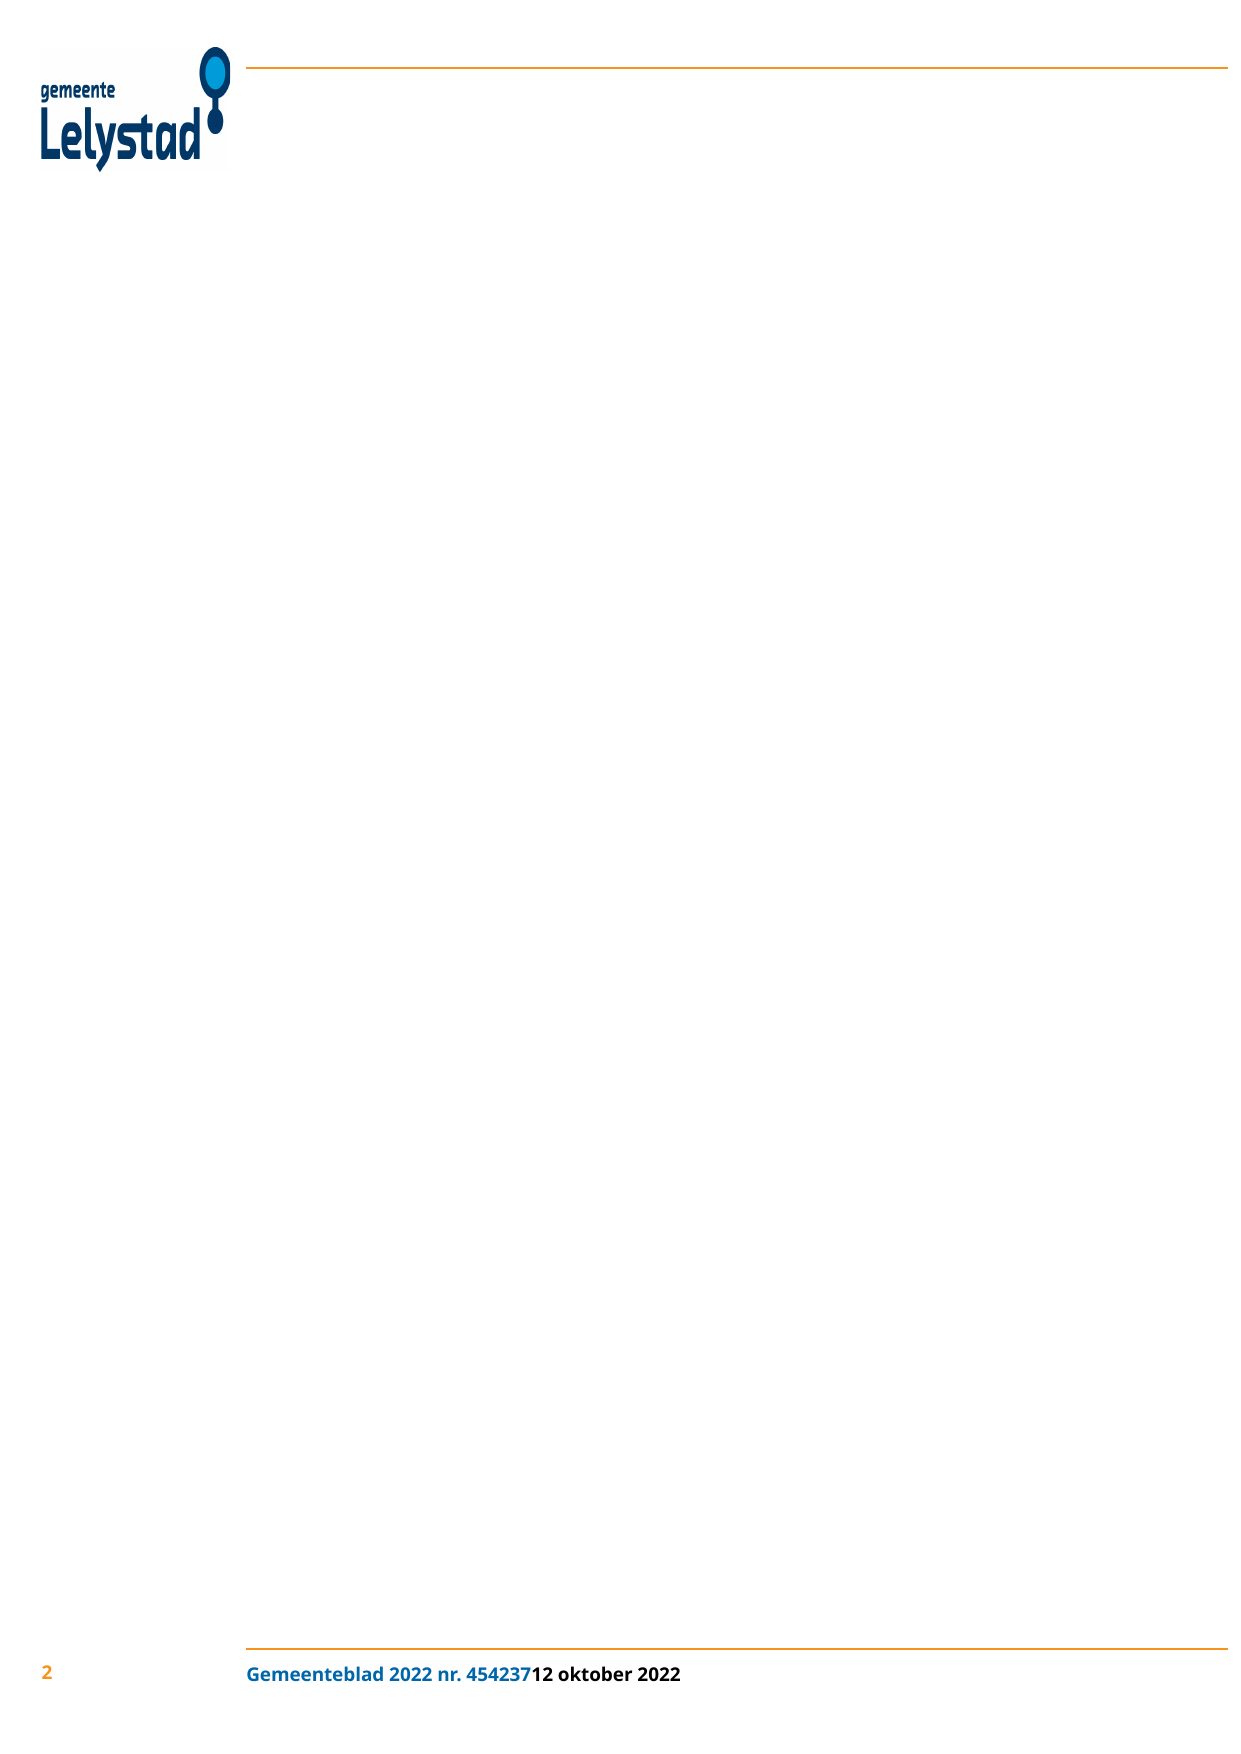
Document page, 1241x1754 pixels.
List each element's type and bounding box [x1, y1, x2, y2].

picture [41, 47, 231, 172]
